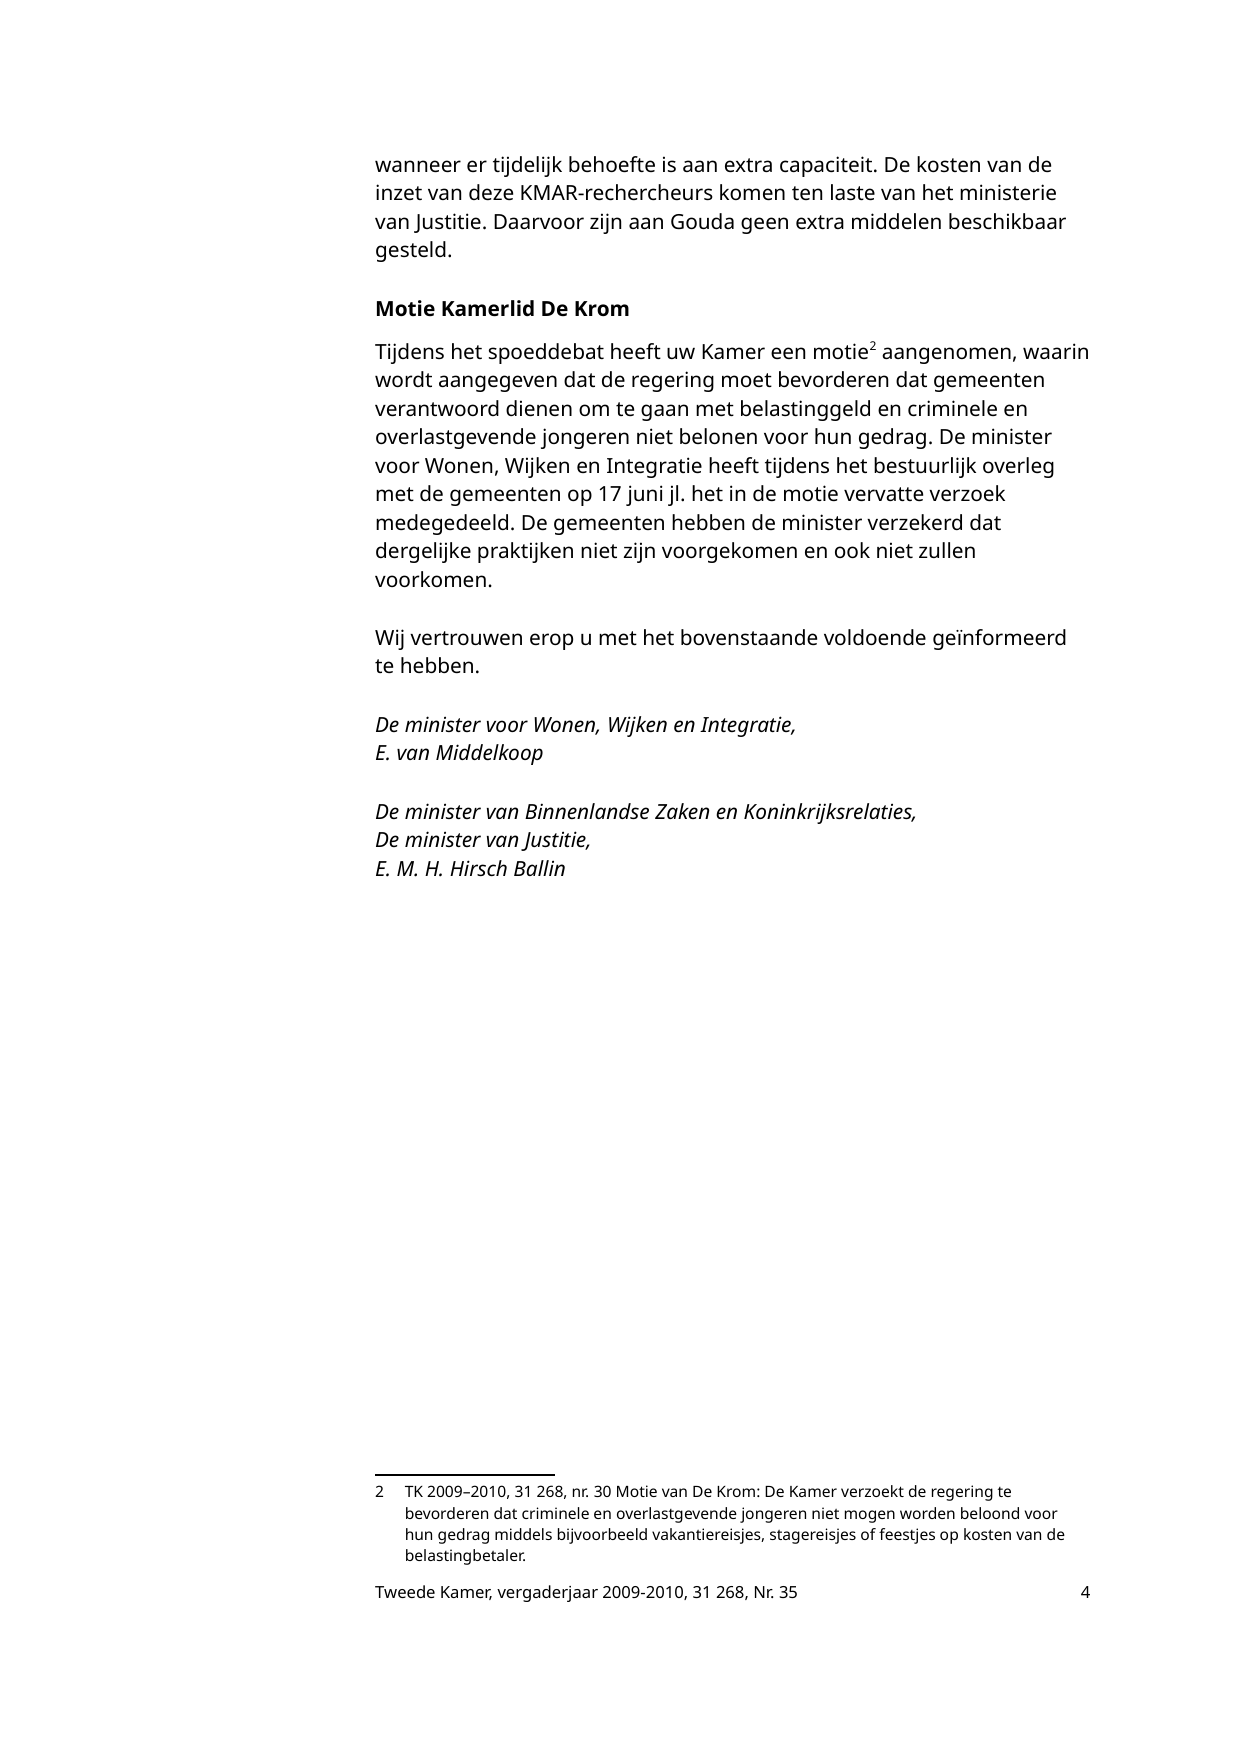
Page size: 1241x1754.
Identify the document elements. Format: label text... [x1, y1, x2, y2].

text E. van Middelkoop [375, 738, 1090, 767]
text De minister van Binnenlandse Zaken en Koninkrijksrelaties, [375, 797, 1090, 825]
text Tijdens het spoeddebat heeft uw Kamer een motie aangenomen, waarin wordt aangegeven dat de regering moet bevorderen dat gemeenten verantwoord dienen om te gaan met belastinggeld en criminele en overlastgevende jongeren niet belonen voor hun gedrag. De minister voor Wonen, Wijken en Integratie heeft tijdens het bestuurlijk overleg met de gemeenten op 17 juni jl. het in de motie vervatte verzoek medegedeeld. De gemeenten hebben de minister verzekerd dat dergelijke praktijken niet zijn voorgekomen en ook niet zullen voorkomen. [375, 337, 1090, 593]
text E. M. H. Hirsch Ballin [375, 854, 1090, 882]
text Motie Kamerlid De Krom [375, 294, 1090, 322]
text De minister van Justitie, [375, 825, 1090, 854]
text Wij vertrouwen erop u met het bovenstaande voldoende geïnformeerd te hebben. [375, 623, 1090, 680]
text wanneer er tijdelijk behoefte is aan extra capaciteit. De kosten van de inzet van deze KMAR-rechercheurs komen ten laste van het ministerie van Justitie. Daarvoor zijn aan Gouda geen extra middelen beschikbaar gesteld. [375, 150, 1090, 264]
text TK 2009–2010, 31 268, nr. 30 Motie van De Krom: De Kamer verzoekt de regering te bevorderen dat criminele en overlastgevende jongeren niet mogen worden beloond voor hun gedrag middels bijvoorbeeld vakantiereisjes, stagereisjes of feestjes op kosten van de belastingbetaler. [375, 1424, 1090, 1566]
text De minister voor Wonen, Wijken en Integratie, [375, 710, 1090, 738]
